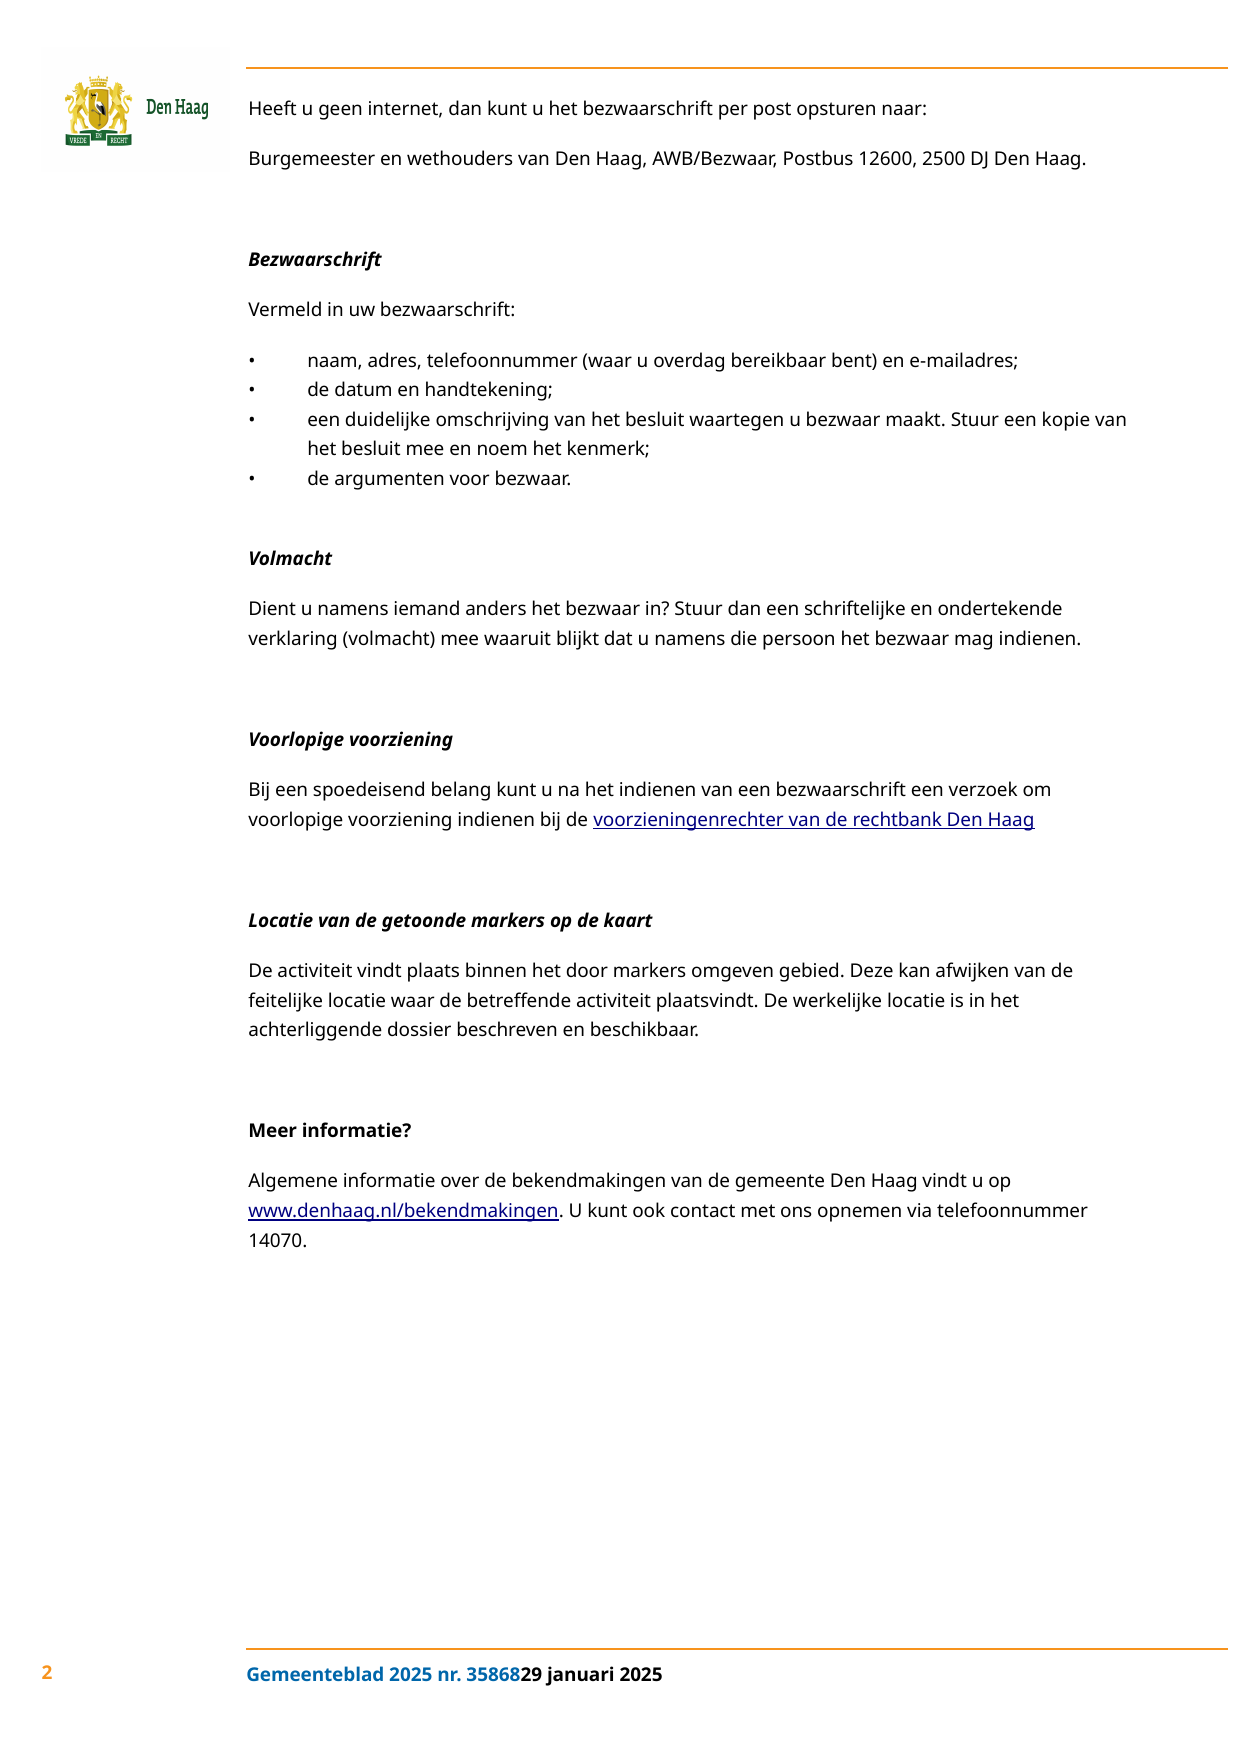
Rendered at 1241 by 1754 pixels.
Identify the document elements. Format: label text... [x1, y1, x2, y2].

text Bezwaarschrift [248, 246, 1152, 272]
list naam, adres, telefoonnummer (waar u overdag bereikbaar bent) en e-mailadres; [248, 347, 1152, 373]
list de datum en handtekening; [248, 376, 1152, 402]
text Vermeld in uw bezwaarschrift: [248, 296, 1152, 322]
text Volmacht [248, 545, 1152, 571]
text Burgemeester en wethouders van Den Haag, AWB/Bezwaar, Postbus 12600, 2500 DJ Den Haag. [248, 145, 1152, 171]
list een duidelijke omschrijving van het besluit waartegen u bezwaar maakt. Stuur een kopie van het besluit mee en noem het kenmerk; [248, 406, 1152, 461]
text Heeft u geen internet, dan kunt u het bezwaarschrift per post opsturen naar: [248, 95, 1152, 121]
text Bij een spoedeisend belang kunt u na het indienen van een bezwaarschrift een verzoek om voorlopige voorziening indienen bij de voorzieningenrechter van de rechtbank Den Haag [248, 776, 1152, 832]
text Dient u namens iemand anders het bezwaar in? Stuur dan een schriftelijke en ondertekende verklaring (volmacht) mee waaruit blijkt dat u namens die persoon het bezwaar mag indienen. [248, 596, 1152, 651]
text Locatie van de getoonde markers op de kaart [248, 907, 1152, 933]
text De activiteit vindt plaats binnen het door markers omgeven gebied. Deze kan afwijken van de feitelijke locatie waar de betreffende activiteit plaatsvindt. De werkelijke locatie is in het achterliggende dossier beschreven en beschikbaar. [248, 957, 1152, 1042]
text Voorlopige voorziening [248, 726, 1152, 752]
text Algemene informatie over de bekendmakingen van de gemeente Den Haag vindt u op www.denhaag.nl/bekendmakingen. U kunt ook contact met ons opnemen via telefoonnummer 14070. [248, 1168, 1152, 1253]
list de argumenten voor bezwaar. [248, 465, 1152, 491]
picture [41, 47, 231, 172]
text Meer informatie? [248, 1117, 1152, 1143]
